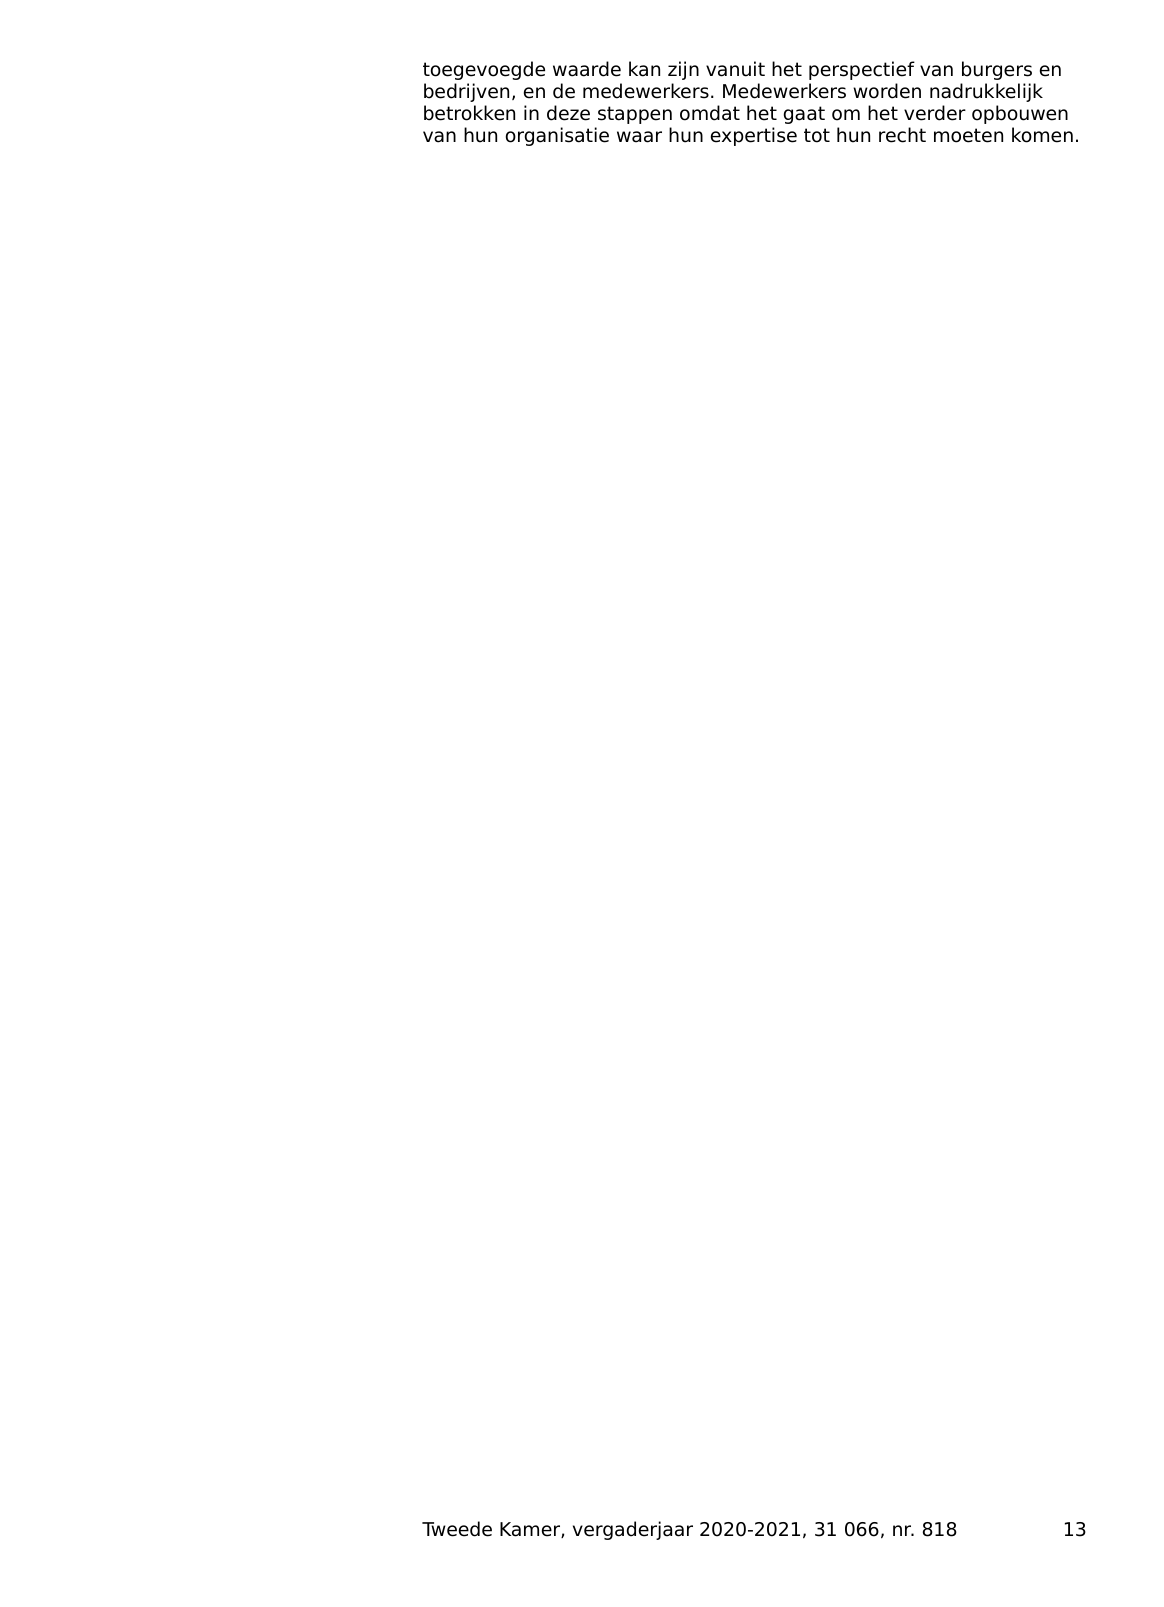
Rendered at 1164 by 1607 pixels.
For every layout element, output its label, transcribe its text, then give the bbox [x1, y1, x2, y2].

text toegevoegde waarde kan zijn vanuit het perspectief van burgers en bedrijven, en de medewerkers. Medewerkers worden nadrukkelijk betrokken in deze stappen omdat het gaat om het verder opbouwen van hun organisatie waar hun expertise tot hun recht moeten komen. [422, 59, 1087, 147]
